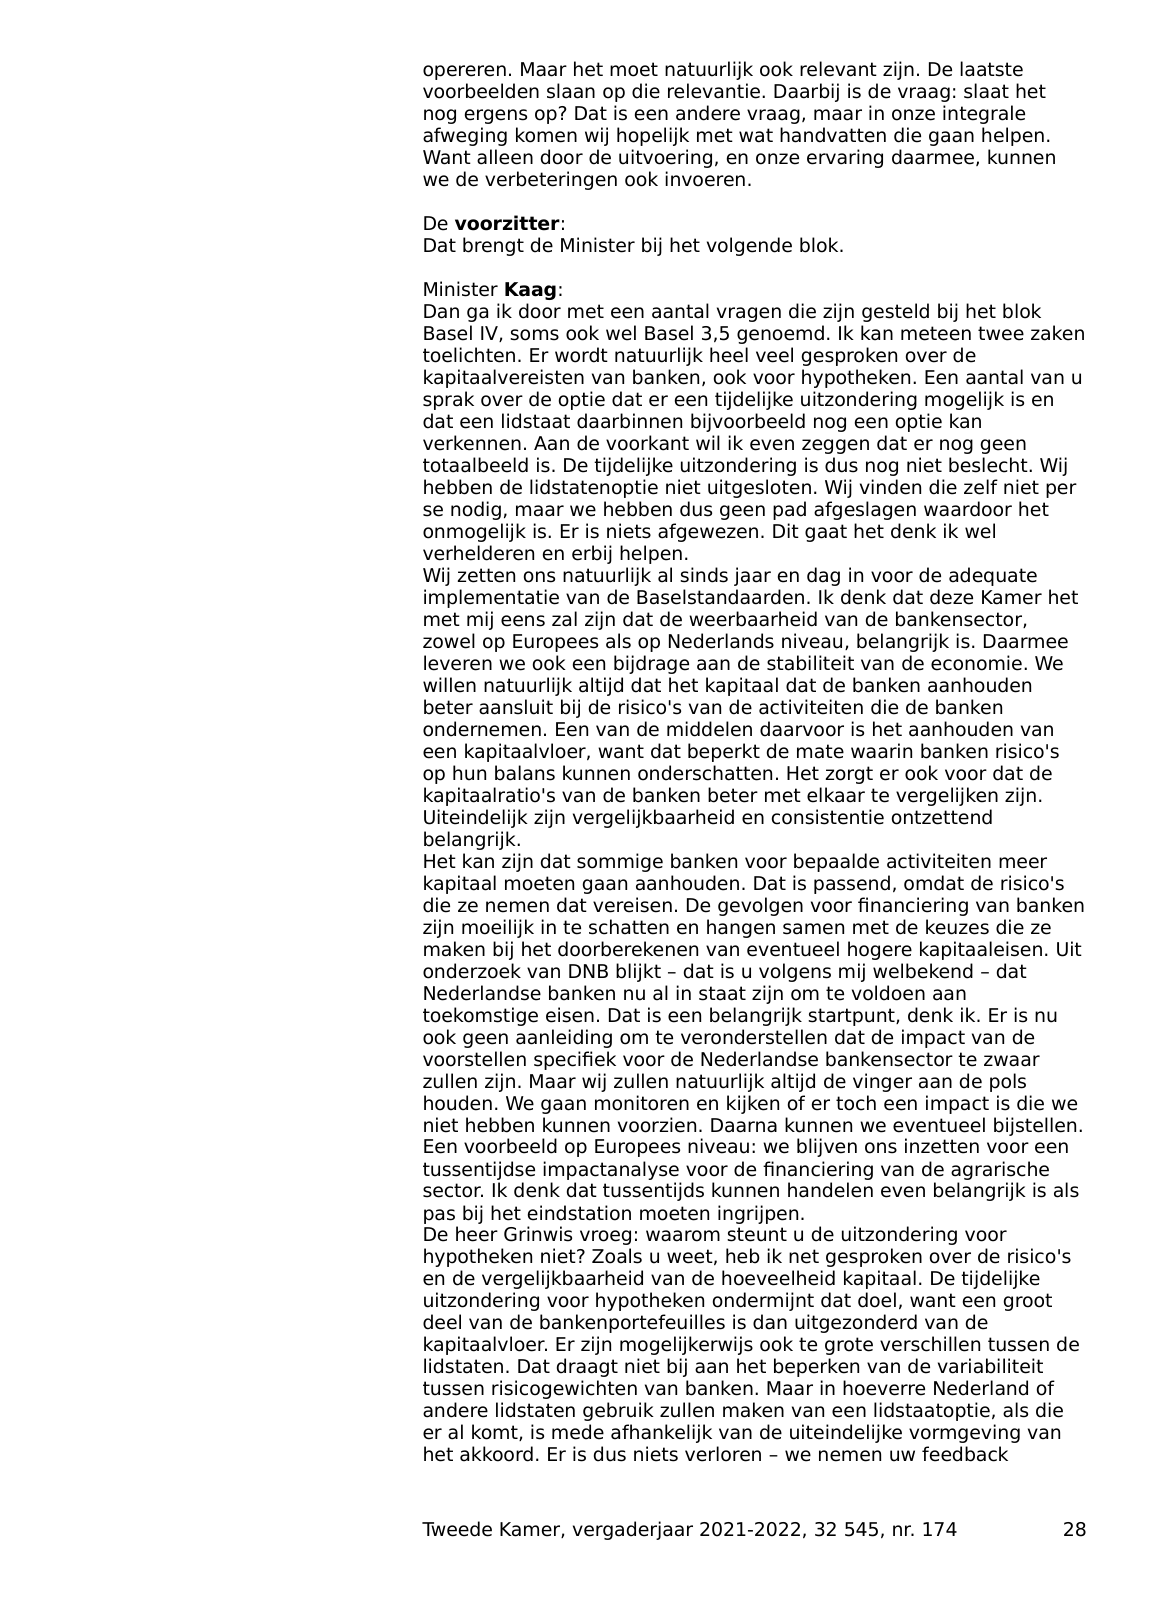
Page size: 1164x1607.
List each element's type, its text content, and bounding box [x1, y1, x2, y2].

text Dan ga ik door met een aantal vragen die zijn gesteld bij het blok Basel IV, soms ook wel Basel 3,5 genoemd. Ik kan meteen twee zaken toelichten. Er wordt natuurlijk heel veel gesproken over de kapitaalvereisten van banken, ook voor hypotheken. Een aantal van u sprak over de optie dat er een tijdelijke uitzondering mogelijk is en dat een lidstaat daarbinnen bijvoorbeeld nog een optie kan verkennen. Aan de voorkant wil ik even zeggen dat er nog geen totaalbeeld is. De tijdelijke uitzondering is dus nog niet beslecht. Wij hebben de lidstatenoptie niet uitgesloten. Wij vinden die zelf niet per se nodig, maar we hebben dus geen pad afgeslagen waardoor het onmogelijk is. Er is niets afgewezen. Dit gaat het denk ik wel verhelderen en erbij helpen. [422, 301, 1087, 565]
text Dat brengt de Minister bij het volgende blok. [422, 235, 1087, 257]
text Wij zetten ons natuurlijk al sinds jaar en dag in voor de adequate implementatie van de Baselstandaarden. Ik denk dat deze Kamer het met mij eens zal zijn dat de weerbaarheid van de bankensector, zowel op Europees als op Nederlands niveau, belangrijk is. Daarmee leveren we ook een bijdrage aan de stabiliteit van de economie. We willen natuurlijk altijd dat het kapitaal dat de banken aanhouden beter aansluit bij de risico's van de activiteiten die de banken ondernemen. Een van de middelen daarvoor is het aanhouden van een kapitaalvloer, want dat beperkt de mate waarin banken risico's op hun balans kunnen onderschatten. Het zorgt er ook voor dat de kapitaalratio's van de banken beter met elkaar te vergelijken zijn. Uiteindelijk zijn vergelijkbaarheid en consistentie ontzettend belangrijk. [422, 565, 1087, 851]
text Minister Kaag: [422, 279, 1087, 301]
text De voorzitter: [422, 213, 1087, 235]
text opereren. Maar het moet natuurlijk ook relevant zijn. De laatste voorbeelden slaan op die relevantie. Daarbij is de vraag: slaat het nog ergens op? Dat is een andere vraag, maar in onze integrale afweging komen wij hopelijk met wat handvatten die gaan helpen. Want alleen door de uitvoering, en onze ervaring daarmee, kunnen we de verbeteringen ook invoeren. [422, 59, 1087, 191]
text De heer Grinwis vroeg: waarom steunt u de uitzondering voor hypotheken niet? Zoals u weet, heb ik net gesproken over de risico's en de vergelijkbaarheid van de hoeveelheid kapitaal. De tijdelijke uitzondering voor hypotheken ondermijnt dat doel, want een groot deel van de bankenportefeuilles is dan uitgezonderd van de kapitaalvloer. Er zijn mogelijkerwijs ook te grote verschillen tussen de lidstaten. Dat draagt niet bij aan het beperken van de variabiliteit tussen risicogewichten van banken. Maar in hoeverre Nederland of andere lidstaten gebruik zullen maken van een lidstaatoptie, als die er al komt, is mede afhankelijk van de uiteindelijke vormgeving van het akkoord. Er is dus niets verloren – we nemen uw feedback [422, 1224, 1087, 1466]
text Het kan zijn dat sommige banken voor bepaalde activiteiten meer kapitaal moeten gaan aanhouden. Dat is passend, omdat de risico's die ze nemen dat vereisen. De gevolgen voor financiering van banken zijn moeilijk in te schatten en hangen samen met de keuzes die ze maken bij het doorberekenen van eventueel hogere kapitaaleisen. Uit onderzoek van DNB blijkt – dat is u volgens mij welbekend – dat Nederlandse banken nu al in staat zijn om te voldoen aan toekomstige eisen. Dat is een belangrijk startpunt, denk ik. Er is nu ook geen aanleiding om te veronderstellen dat de impact van de voorstellen specifiek voor de Nederlandse bankensector te zwaar zullen zijn. Maar wij zullen natuurlijk altijd de vinger aan de pols houden. We gaan monitoren en kijken of er toch een impact is die we niet hebben kunnen voorzien. Daarna kunnen we eventueel bijstellen. Een voorbeeld op Europees niveau: we blijven ons inzetten voor een tussentijdse impactanalyse voor de financiering van de agrarische sector. Ik denk dat tussentijds kunnen handelen even belangrijk is als pas bij het eindstation moeten ingrijpen. [422, 851, 1087, 1224]
